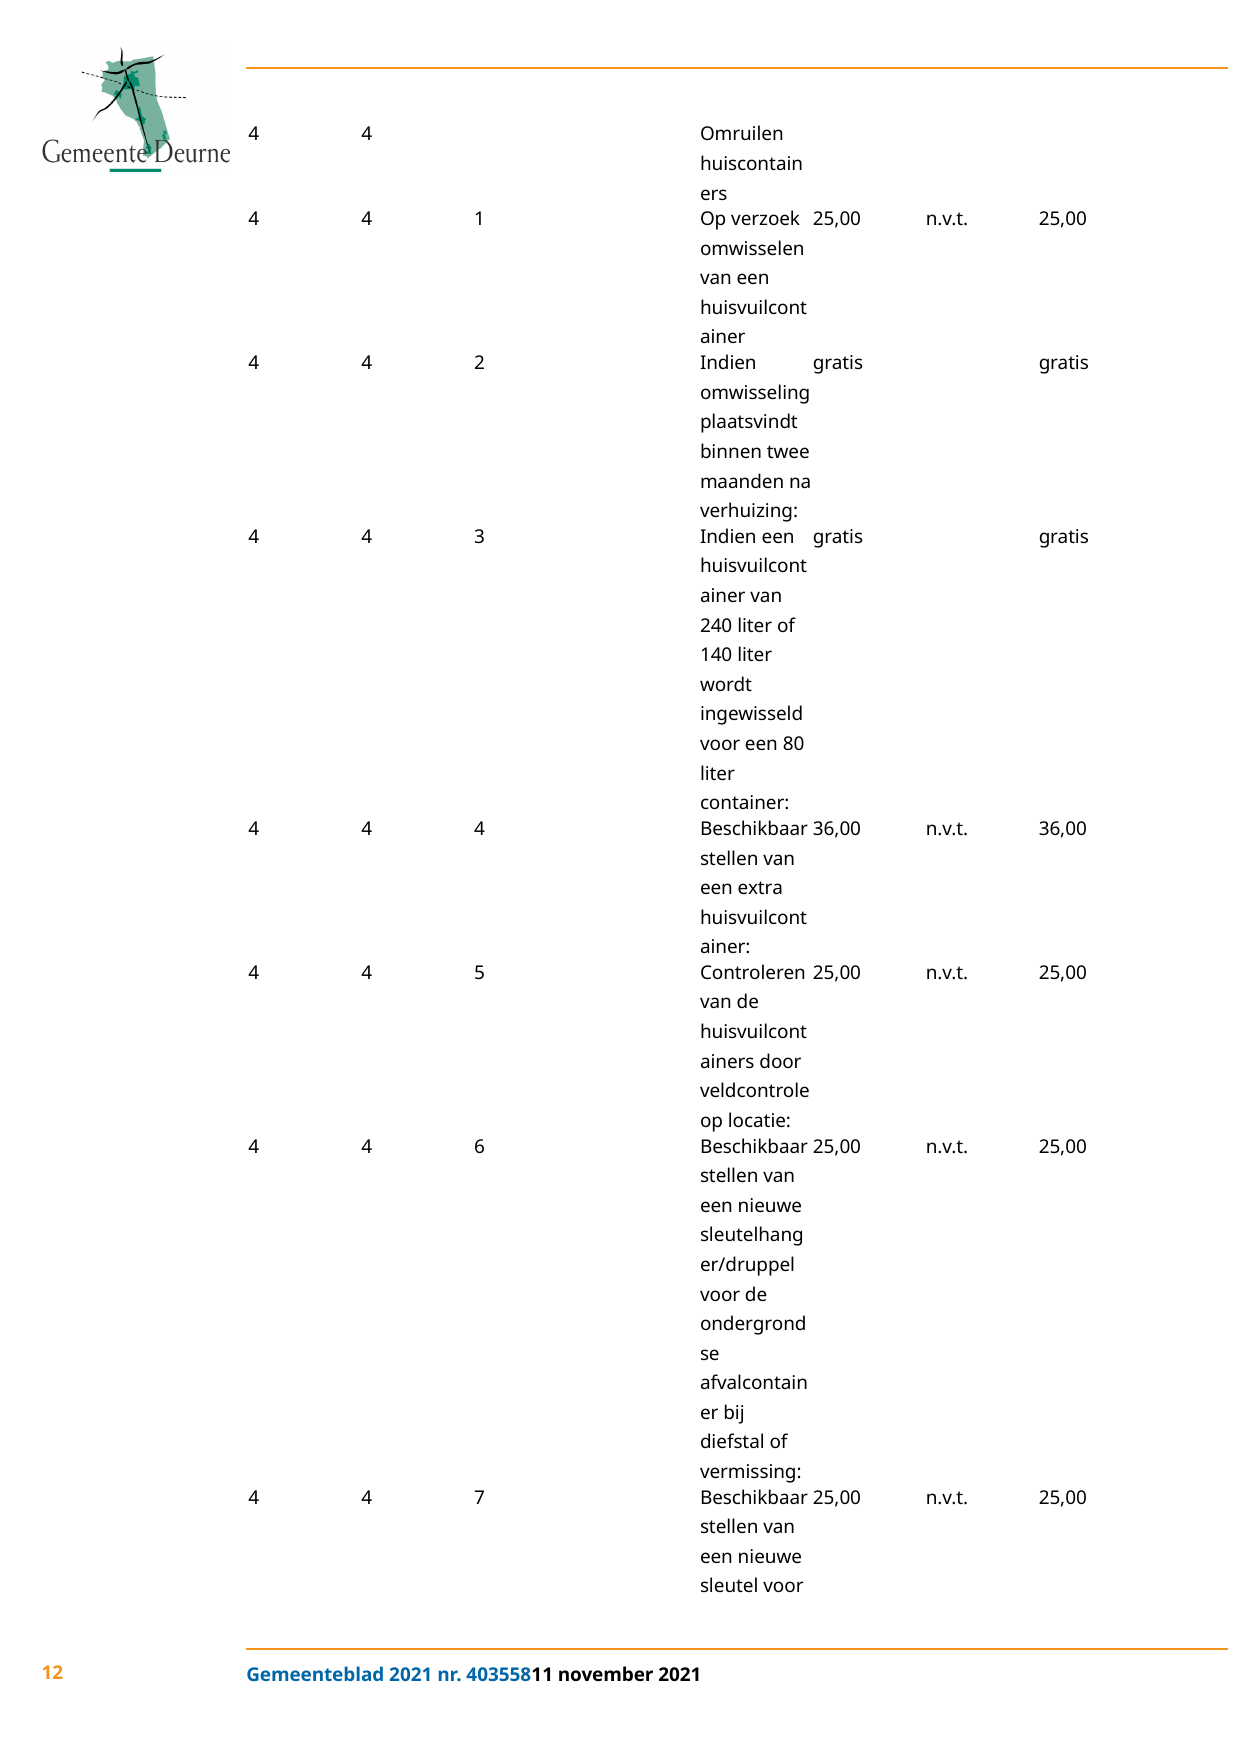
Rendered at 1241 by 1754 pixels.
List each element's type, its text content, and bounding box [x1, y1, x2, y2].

table_cell 4 [361, 1484, 474, 1598]
table_cell 4 [474, 815, 587, 959]
table_cell Indien een huisvuilcontainer van 240 liter of 140 liter wordt ingewisseld voor een 80 liter container: [700, 523, 813, 815]
table_cell [926, 95, 1038, 121]
table_cell 25,00 [1039, 1133, 1152, 1484]
table_cell [474, 121, 587, 205]
table_cell Beschikbaar stellen van een nieuwe sleutel voor [700, 1484, 813, 1598]
table_cell 4 [248, 523, 361, 815]
table_cell 25,00 [1039, 1484, 1152, 1598]
table_cell 4 [361, 121, 474, 205]
table_cell [926, 121, 1038, 205]
table_cell 36,00 [1039, 815, 1152, 959]
table_cell 25,00 [813, 205, 926, 349]
table_cell [1039, 95, 1152, 121]
table_cell 4 [361, 1133, 474, 1484]
table_cell 6 [474, 1133, 587, 1484]
table_cell [361, 95, 474, 121]
picture [41, 47, 231, 172]
table_cell 25,00 [813, 1133, 926, 1484]
table_cell 3 [474, 523, 587, 815]
table_cell [587, 95, 700, 121]
table_cell 1 [474, 205, 587, 349]
table_cell [926, 523, 1038, 815]
table_cell Beschikbaar stellen van een extra huisvuilcontainer: [700, 815, 813, 959]
table_cell [587, 205, 700, 349]
table_cell [587, 1484, 700, 1598]
table_cell 4 [248, 205, 361, 349]
table_cell Omruilen huiscontainers [700, 121, 813, 205]
table_cell 4 [361, 205, 474, 349]
table_cell 4 [361, 523, 474, 815]
table_cell 4 [361, 959, 474, 1133]
table_cell 4 [248, 959, 361, 1133]
table_cell [474, 95, 587, 121]
table_cell 36,00 [813, 815, 926, 959]
table_cell [813, 121, 926, 205]
table_cell 4 [248, 1484, 361, 1598]
table_cell 5 [474, 959, 587, 1133]
table_cell 4 [248, 350, 361, 523]
table_cell n.v.t. [926, 959, 1038, 1133]
table_cell 25,00 [813, 959, 926, 1133]
table_cell [587, 350, 700, 523]
table_cell 4 [361, 815, 474, 959]
table_cell [248, 95, 361, 121]
table_cell gratis [813, 350, 926, 523]
table_cell 4 [248, 815, 361, 959]
table_cell gratis [1039, 350, 1152, 523]
table_cell Op verzoek omwisselen van een huisvuilcontainer [700, 205, 813, 349]
table_cell 25,00 [1039, 205, 1152, 349]
table_cell 25,00 [1039, 959, 1152, 1133]
table_cell n.v.t. [926, 815, 1038, 959]
table_cell [813, 95, 926, 121]
table_cell n.v.t. [926, 205, 1038, 349]
table_cell [587, 523, 700, 815]
table_cell 4 [361, 350, 474, 523]
table_cell 4 [248, 121, 361, 205]
table_cell 4 [248, 1133, 361, 1484]
table_cell Beschikbaar stellen van een nieuwe sleutelhanger/druppel voor de ondergrondse afvalcontainer bij diefstal of vermissing: [700, 1133, 813, 1484]
table_cell Controleren van de huisvuilcontainers door veldcontrole op locatie: [700, 959, 813, 1133]
table_cell 7 [474, 1484, 587, 1598]
table_cell [1039, 121, 1152, 205]
table_cell Indien omwisseling plaatsvindt binnen twee maanden na verhuizing: [700, 350, 813, 523]
table_cell [587, 1133, 700, 1484]
table_cell [700, 95, 813, 121]
table_cell gratis [1039, 523, 1152, 815]
table_cell n.v.t. [926, 1484, 1038, 1598]
table_cell gratis [813, 523, 926, 815]
table_cell [926, 350, 1038, 523]
table_cell 25,00 [813, 1484, 926, 1598]
table_cell 2 [474, 350, 587, 523]
table_cell n.v.t. [926, 1133, 1038, 1484]
table_cell [587, 959, 700, 1133]
table_cell [587, 815, 700, 959]
table_cell [587, 121, 700, 205]
